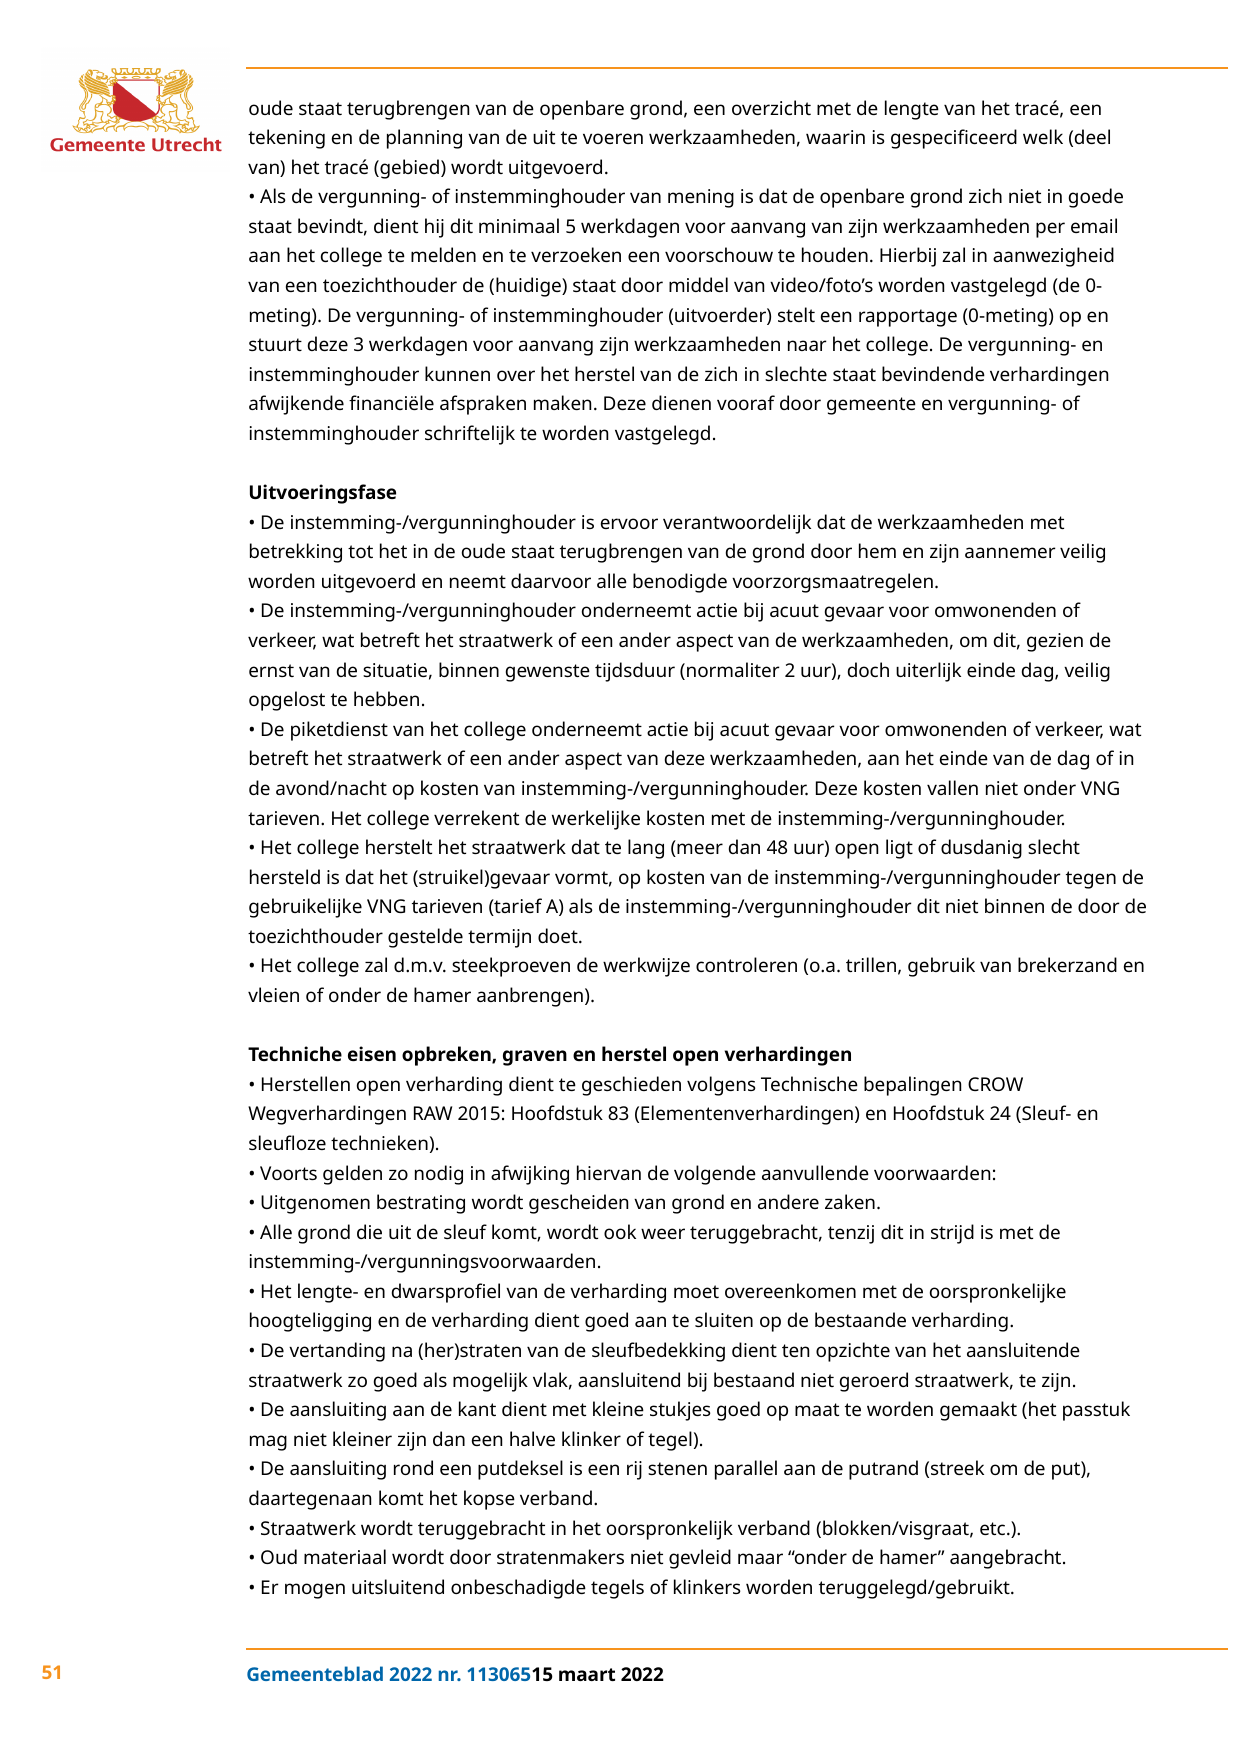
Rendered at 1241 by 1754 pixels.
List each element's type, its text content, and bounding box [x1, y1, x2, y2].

text • De vertanding na (her)straten van de sleufbedekking dient ten opzichte van het aansluitende straatwerk zo goed als mogelijk vlak, aansluitend bij bestaand niet geroerd straatwerk, te zijn. [248, 1337, 1152, 1393]
text • Voorts gelden zo nodig in afwijking hiervan de volgende aanvullende voorwaarden: [248, 1160, 1152, 1186]
text • Straatwerk wordt teruggebracht in het oorspronkelijk verband (blokken/visgraat, etc.). [248, 1515, 1152, 1541]
text • De aansluiting aan de kant dient met kleine stukjes goed op maat te worden gemaakt (het passtuk mag niet kleiner zijn dan een halve klinker of tegel). [248, 1396, 1152, 1452]
text • De aansluiting rond een putdeksel is een rij stenen parallel aan de putrand (streek om de put), daartegenaan komt het kopse verband. [248, 1456, 1152, 1511]
text • Herstellen open verharding dient te geschieden volgens Technische bepalingen CROW Wegverhardingen RAW 2015: Hoofdstuk 83 (Elementenverhardingen) en Hoofdstuk 24 (Sleuf- en sleufloze technieken). [248, 1071, 1152, 1156]
text oude staat terugbrengen van de openbare grond, een overzicht met de lengte van het tracé, een tekening en de planning van de uit te voeren werkzaamheden, waarin is gespecificeerd welk (deel van) het tracé (gebied) wordt uitgevoerd. [248, 95, 1152, 180]
text • Het lengte- en dwarsprofiel van de verharding moet overeenkomen met de oorspronkelijke hoogteligging en de verharding dient goed aan te sluiten op de bestaande verharding. [248, 1278, 1152, 1333]
text • Als de vergunning- of instemminghouder van mening is dat de openbare grond zich niet in goede staat bevindt, dient hij dit minimaal 5 werkdagen voor aanvang van zijn werkzaamheden per email aan het college te melden en te verzoeken een voorschouw te houden. Hierbij zal in aanwezigheid van een toezichthouder de (huidige) staat door middel van video/foto’s worden vastgelegd (de 0-meting). De vergunning- of instemminghouder (uitvoerder) stelt een rapportage (0-meting) op en stuurt deze 3 werkdagen voor aanvang zijn werkzaamheden naar het college. De vergunning- en instemminghouder kunnen over het herstel van de zich in slechte staat bevindende verhardingen afwijkende financiële afspraken maken. Deze dienen vooraf door gemeente en vergunning- of instemminghouder schriftelijk te worden vastgelegd. [248, 183, 1152, 446]
text Techniche eisen opbreken, graven en herstel open verhardingen [248, 1041, 1152, 1067]
text • Oud materiaal wordt door stratenmakers niet gevleid maar “onder de hamer” aangebracht. [248, 1544, 1152, 1570]
text • De piketdienst van het college onderneemt actie bij acuut gevaar voor omwonenden of verkeer, wat betreft het straatwerk of een ander aspect van deze werkzaamheden, aan het einde van de dag of in de avond/nacht op kosten van instemming-/vergunninghouder. Deze kosten vallen niet onder VNG tarieven. Het college verrekent de werkelijke kosten met de instemming-/vergunninghouder. [248, 716, 1152, 831]
text • Uitgenomen bestrating wordt gescheiden van grond en andere zaken. [248, 1189, 1152, 1215]
text Uitvoeringsfase [248, 479, 1152, 505]
text • Er mogen uitsluitend onbeschadigde tegels of klinkers worden teruggelegd/gebruikt. [248, 1574, 1152, 1600]
text • De instemming-/vergunninghouder is ervoor verantwoordelijk dat de werkzaamheden met betrekking tot het in de oude staat terugbrengen van de grond door hem en zijn aannemer veilig worden uitgevoerd en neemt daarvoor alle benodigde voorzorgsmaatregelen. [248, 509, 1152, 594]
text • Alle grond die uit de sleuf komt, wordt ook weer teruggebracht, tenzij dit in strijd is met de instemming-/vergunningsvoorwaarden. [248, 1219, 1152, 1274]
text • Het college herstelt het straatwerk dat te lang (meer dan 48 uur) open ligt of dusdanig slecht hersteld is dat het (struikel)gevaar vormt, op kosten van de instemming-/vergunninghouder tegen de gebruikelijke VNG tarieven (tarief A) als de instemming-/vergunninghouder dit niet binnen de door de toezichthouder gestelde termijn doet. [248, 834, 1152, 949]
text • De instemming-/vergunninghouder onderneemt actie bij acuut gevaar voor omwonenden of verkeer, wat betreft het straatwerk of een ander aspect van de werkzaamheden, om dit, gezien de ernst van de situatie, binnen gewenste tijdsduur (normaliter 2 uur), doch uiterlijk einde dag, veilig opgelost te hebben. [248, 598, 1152, 712]
text • Het college zal d.m.v. steekproeven de werkwijze controleren (o.a. trillen, gebruik van brekerzand en vleien of onder de hamer aanbrengen). [248, 953, 1152, 1008]
picture [41, 47, 231, 172]
